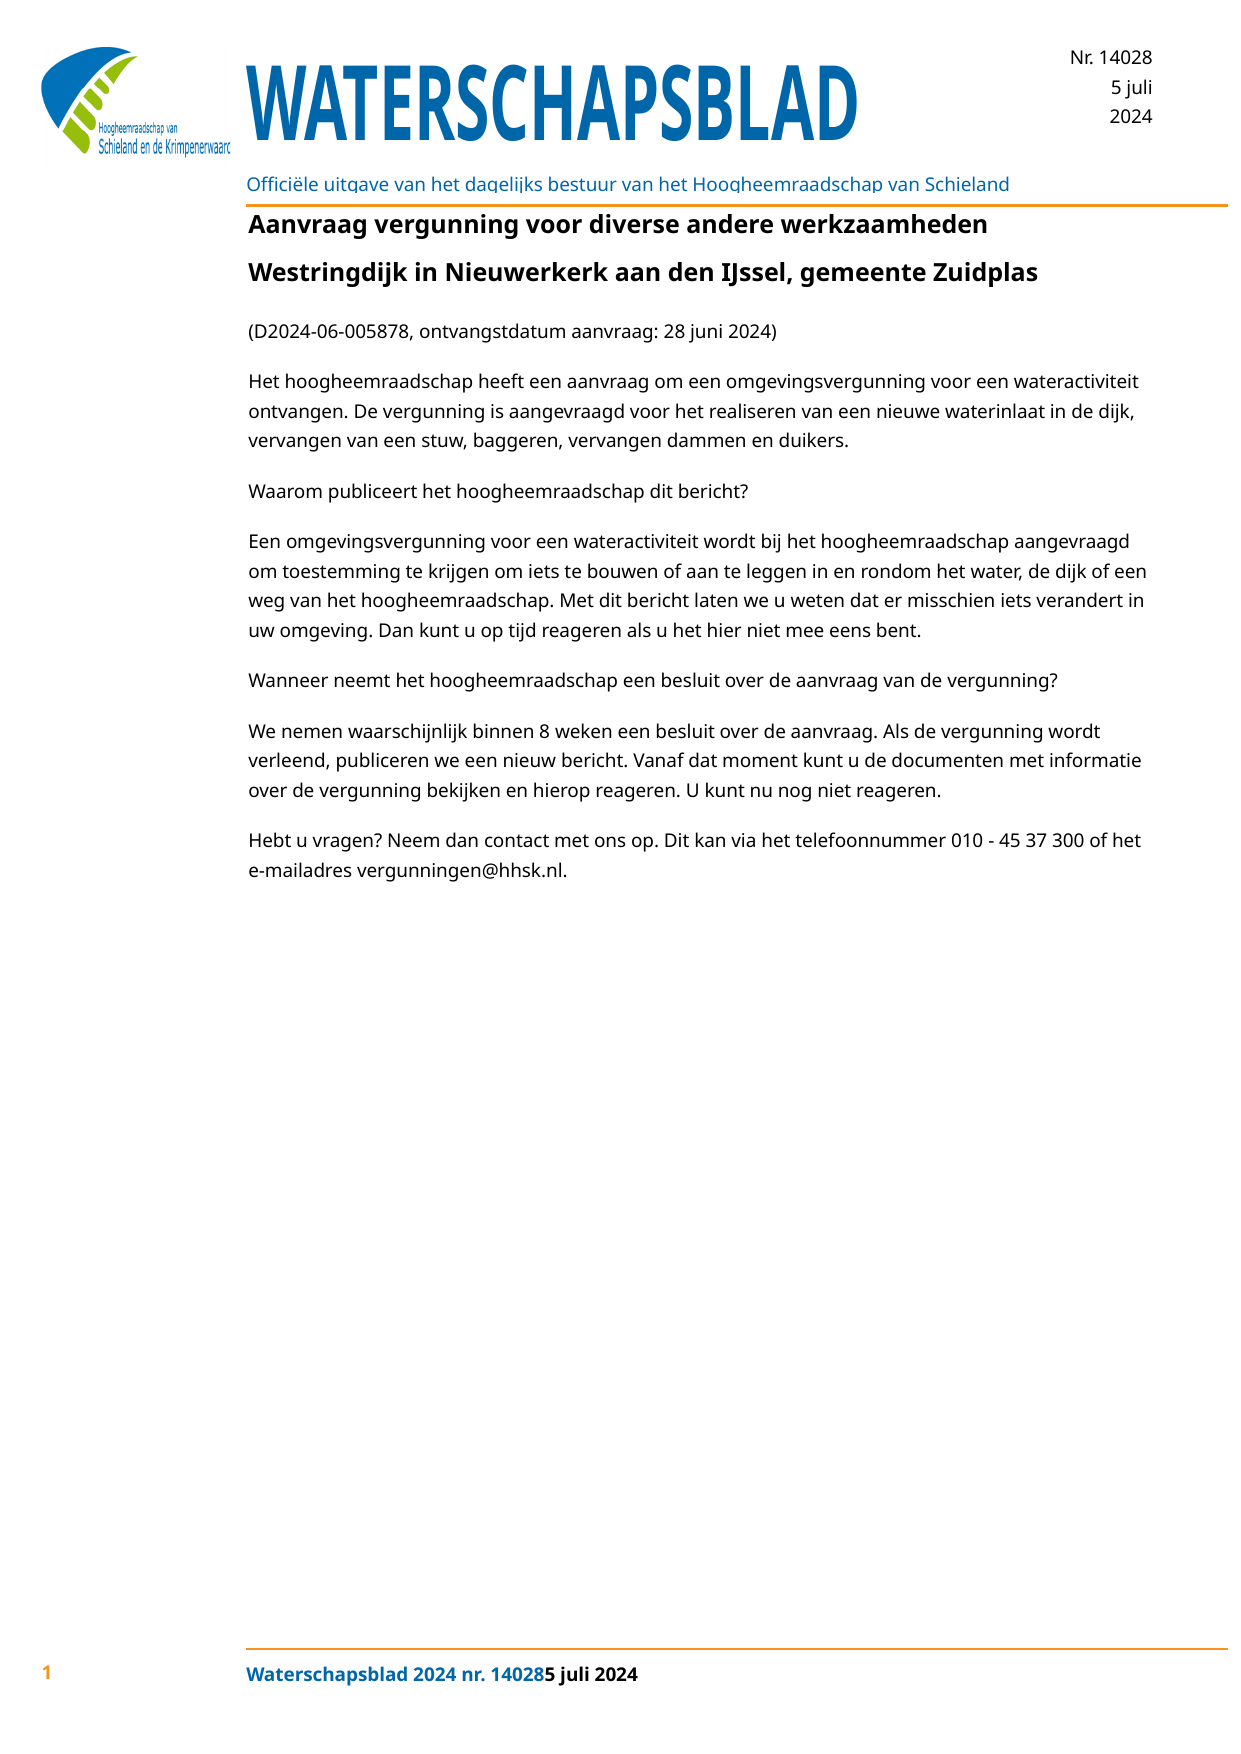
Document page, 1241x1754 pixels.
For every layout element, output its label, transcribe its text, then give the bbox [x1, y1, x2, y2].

text (D2024-06-005878, ontvangstdatum aanvraag: 28 juni 2024) [248, 318, 1152, 344]
text Een omgevingsvergunning voor een wateractiviteit wordt bij het hoogheemraadschap aangevraagd om toestemming te krijgen om iets te bouwen of aan te leggen in en rondom het water, de dijk of een weg van het hoogheemraadschap. Met dit bericht laten we u weten dat er misschien iets verandert in uw omgeving. Dan kunt u op tijd reageren als u het hier niet mee eens bent. [248, 528, 1152, 643]
picture [41, 47, 231, 172]
text Het hoogheemraadschap heeft een aanvraag om een omgevingsvergunning voor een wateractiviteit ontvangen. De vergunning is aangevraagd voor het realiseren van een nieuwe waterinlaat in de dijk, vervangen van een stuw, baggeren, vervangen dammen en duikers. [248, 368, 1152, 453]
text Waarom publiceert het hoogheemraadschap dit bericht? [248, 478, 1152, 504]
text Wanneer neemt het hoogheemraadschap een besluit over de aanvraag van de vergunning? [248, 667, 1152, 693]
text We nemen waarschijnlijk binnen 8 weken een besluit over de aanvraag. Als de vergunning wordt verleend, publiceren we een nieuw bericht. Vanaf dat moment kunt u de documenten met informatie over de vergunning bekijken en hierop reageren. U kunt nu nog niet reageren. [248, 718, 1152, 803]
text Hebt u vragen? Neem dan contact met ons op. Dit kan via het telefoonnummer 010 - 45 37 300 of het e-mailadres vergunningen@hhsk.nl. [248, 827, 1152, 883]
text Aanvraag vergunning voor diverse andere werkzaamheden Westringdijk in Nieuwerkerk aan den IJssel, gemeente Zuidplas [248, 207, 1152, 288]
